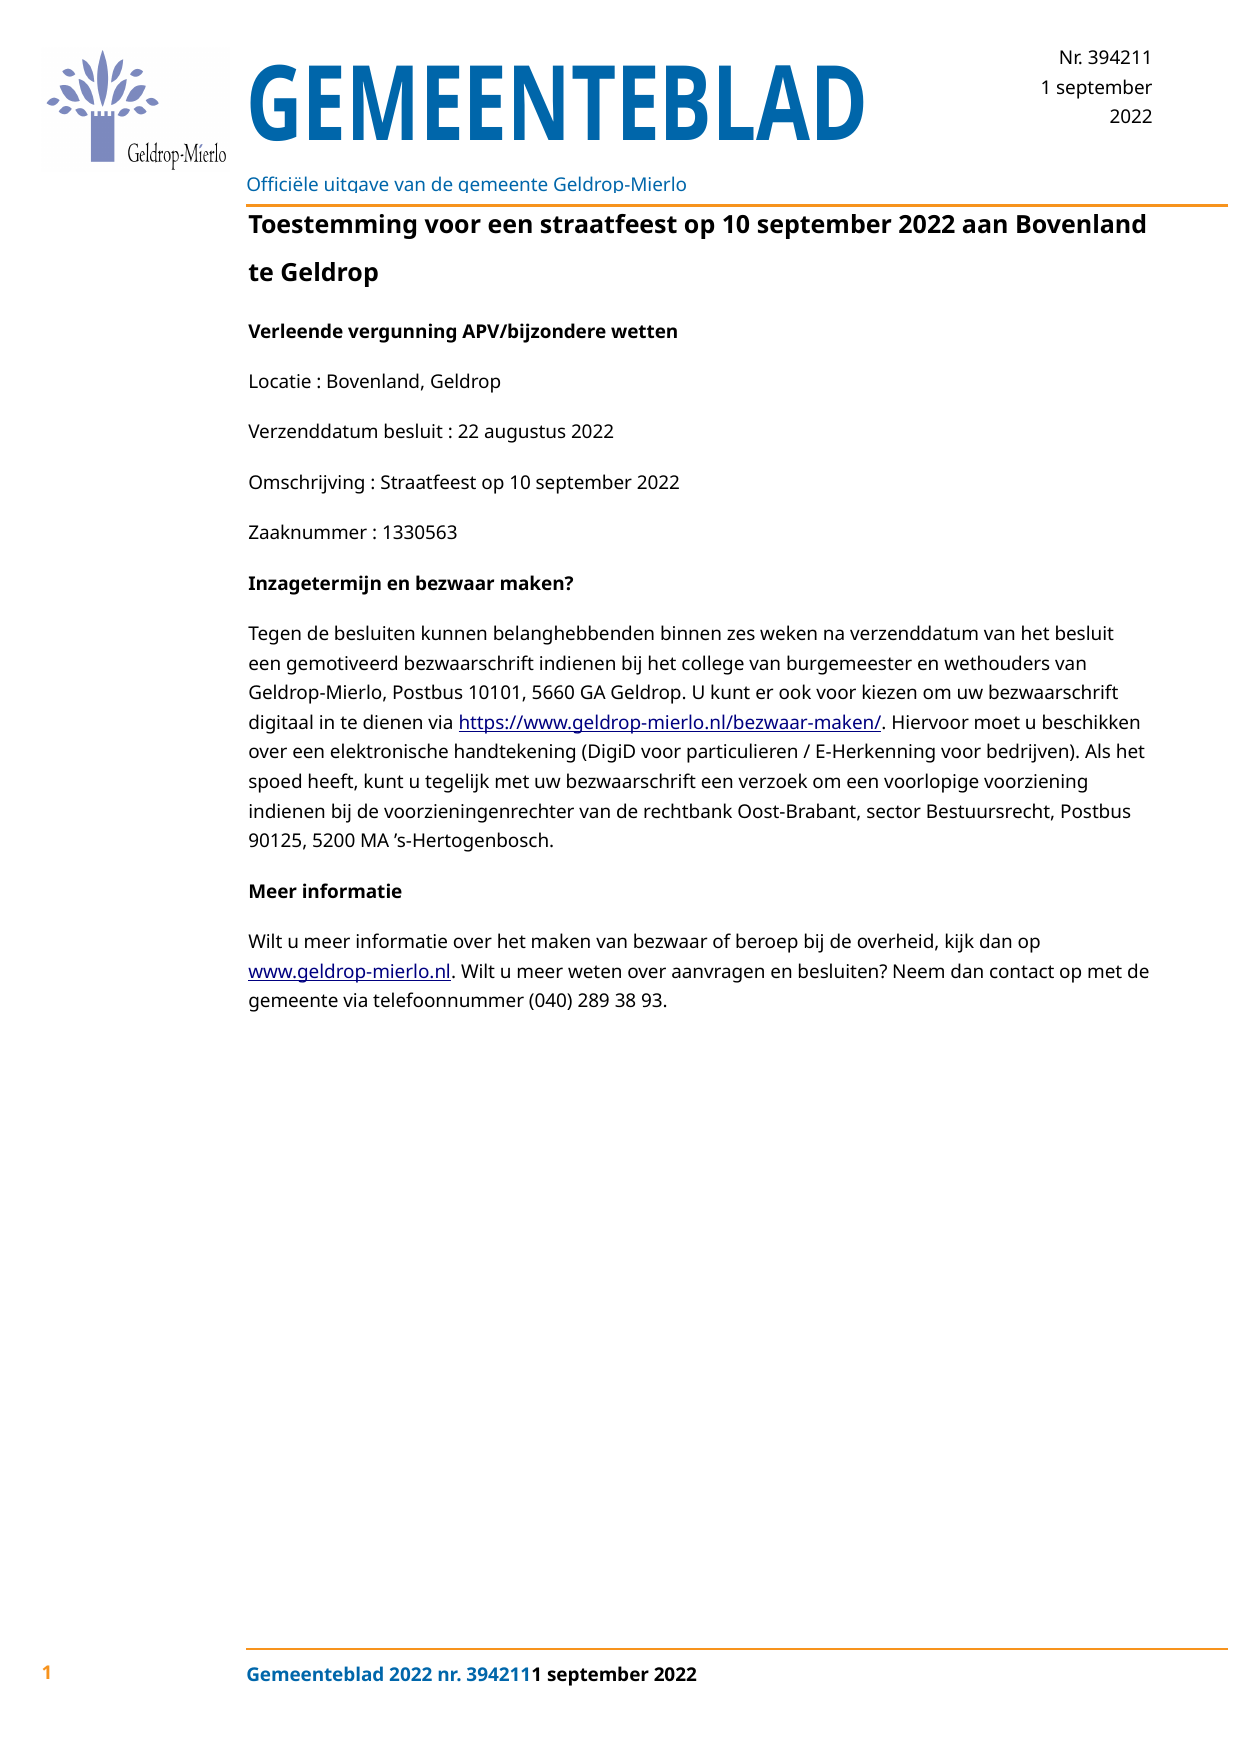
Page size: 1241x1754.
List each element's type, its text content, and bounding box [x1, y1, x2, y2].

text Verzenddatum besluit : 22 augustus 2022 [248, 419, 1152, 444]
text Locatie : Bovenland, Geldrop [248, 368, 1152, 394]
text Meer informatie [248, 878, 1152, 904]
text Toestemming voor een straatfeest op 10 september 2022 aan Bovenland te Geldrop [248, 207, 1152, 288]
picture [41, 47, 231, 172]
text Omschrijving : Straatfeest op 10 september 2022 [248, 469, 1152, 495]
text Inzagetermijn en bezwaar maken? [248, 570, 1152, 596]
text Zaaknummer : 1330563 [248, 519, 1152, 545]
text Wilt u meer informatie over het maken van bezwaar of beroep bij de overheid, kijk dan op www.geldrop-mierlo.nl. Wilt u meer weten over aanvragen en besluiten? Neem dan contact op met de gemeente via telefoonnummer (040) 289 38 93. [248, 928, 1152, 1013]
text Tegen de besluiten kunnen belanghebbenden binnen zes weken na verzenddatum van het besluit een gemotiveerd bezwaarschrift indienen bij het college van burgemeester en wethouders van Geldrop-Mierlo, Postbus 10101, 5660 GA Geldrop. U kunt er ook voor kiezen om uw bezwaarschrift digitaal in te dienen via https://www.geldrop-mierlo.nl/bezwaar-maken/. Hiervoor moet u beschikken over een elektronische handtekening (DigiD voor particulieren / E-Herkenning voor bedrijven). Als het spoed heeft, kunt u tegelijk met uw bezwaarschrift een verzoek om een voorlopige voorziening indienen bij de voorzieningenrechter van de rechtbank Oost-Brabant, sector Bestuursrecht, Postbus 90125, 5200 MA ’s-Hertogenbosch. [248, 620, 1152, 853]
text Verleende vergunning APV/bijzondere wetten [248, 318, 1152, 344]
